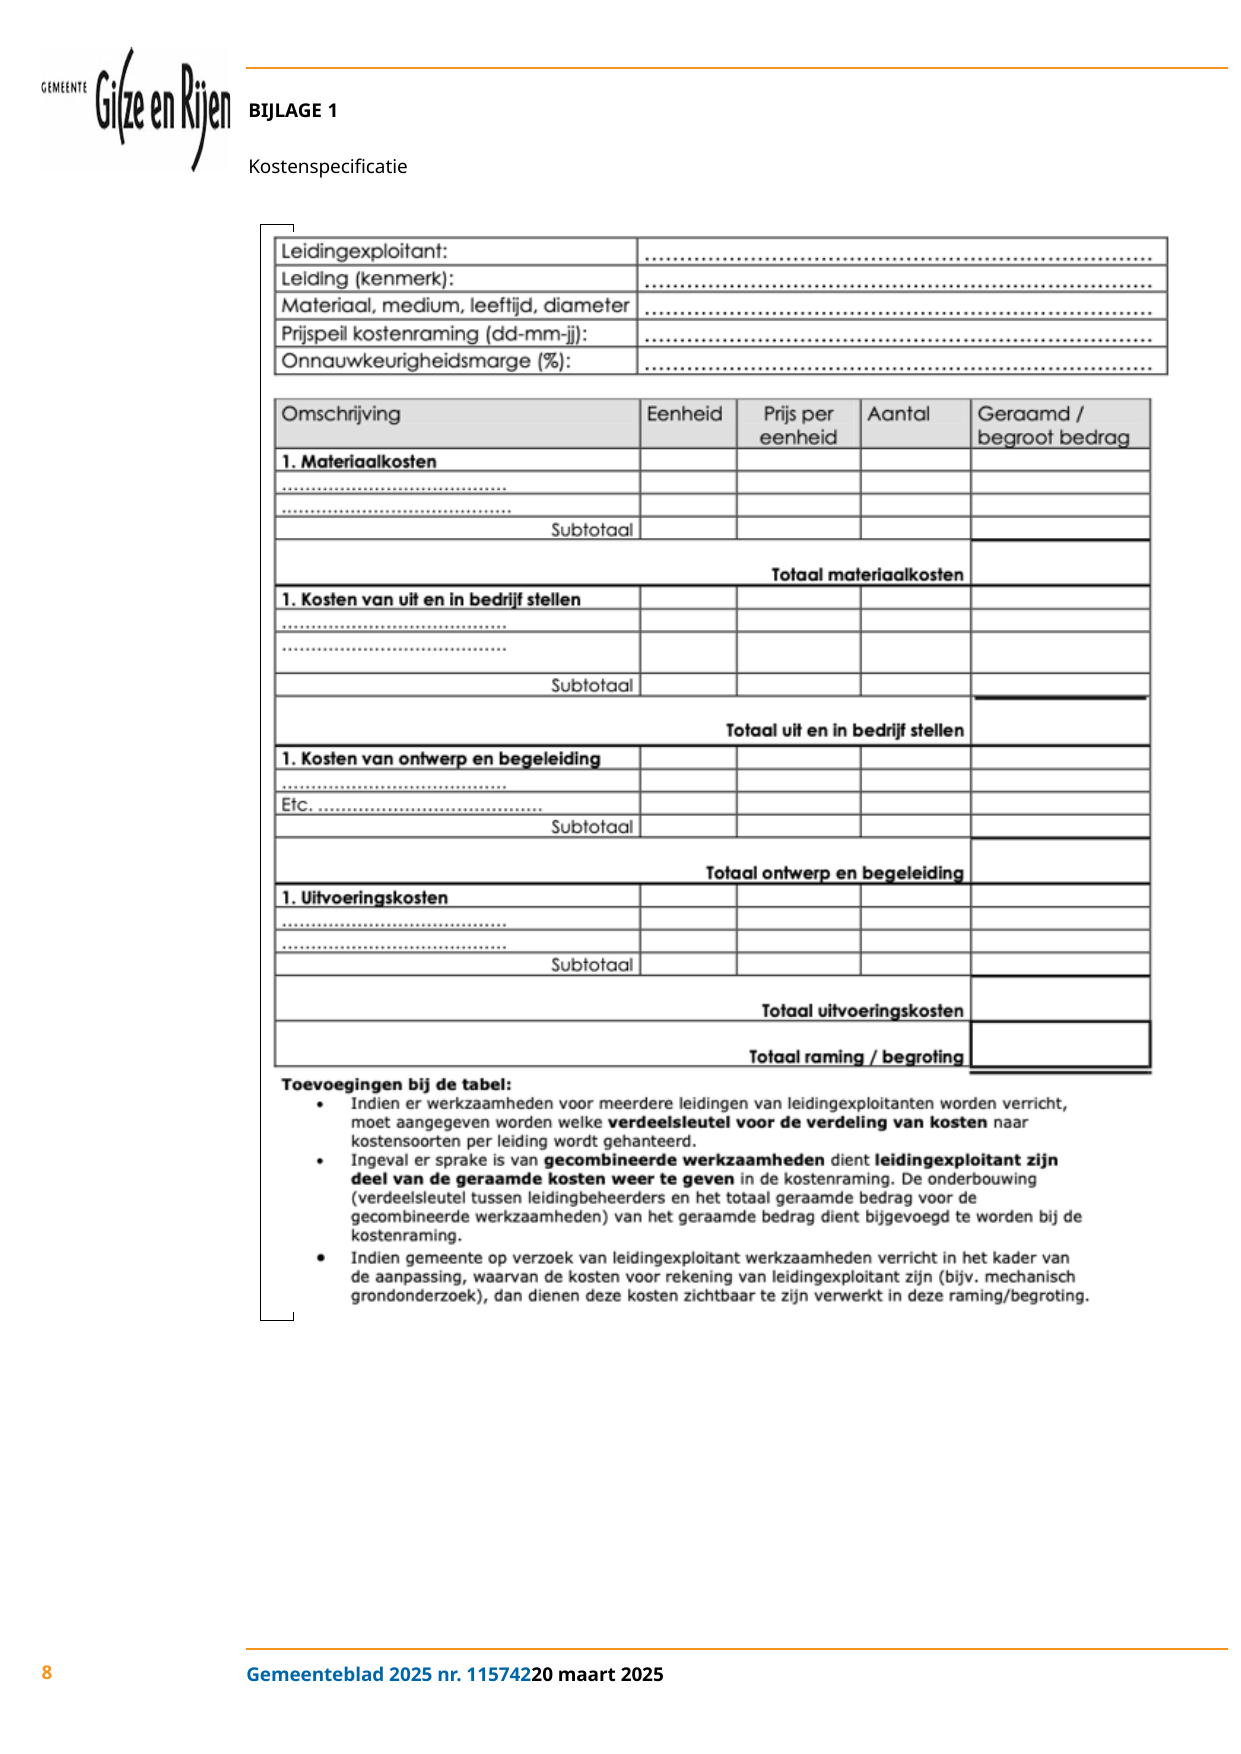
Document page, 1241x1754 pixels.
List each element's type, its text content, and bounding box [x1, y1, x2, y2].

picture [41, 47, 231, 172]
picture [268, 232, 1173, 1312]
text Kostenspecificatie [248, 153, 1152, 179]
text BIJLAGE 1 [248, 95, 1152, 123]
